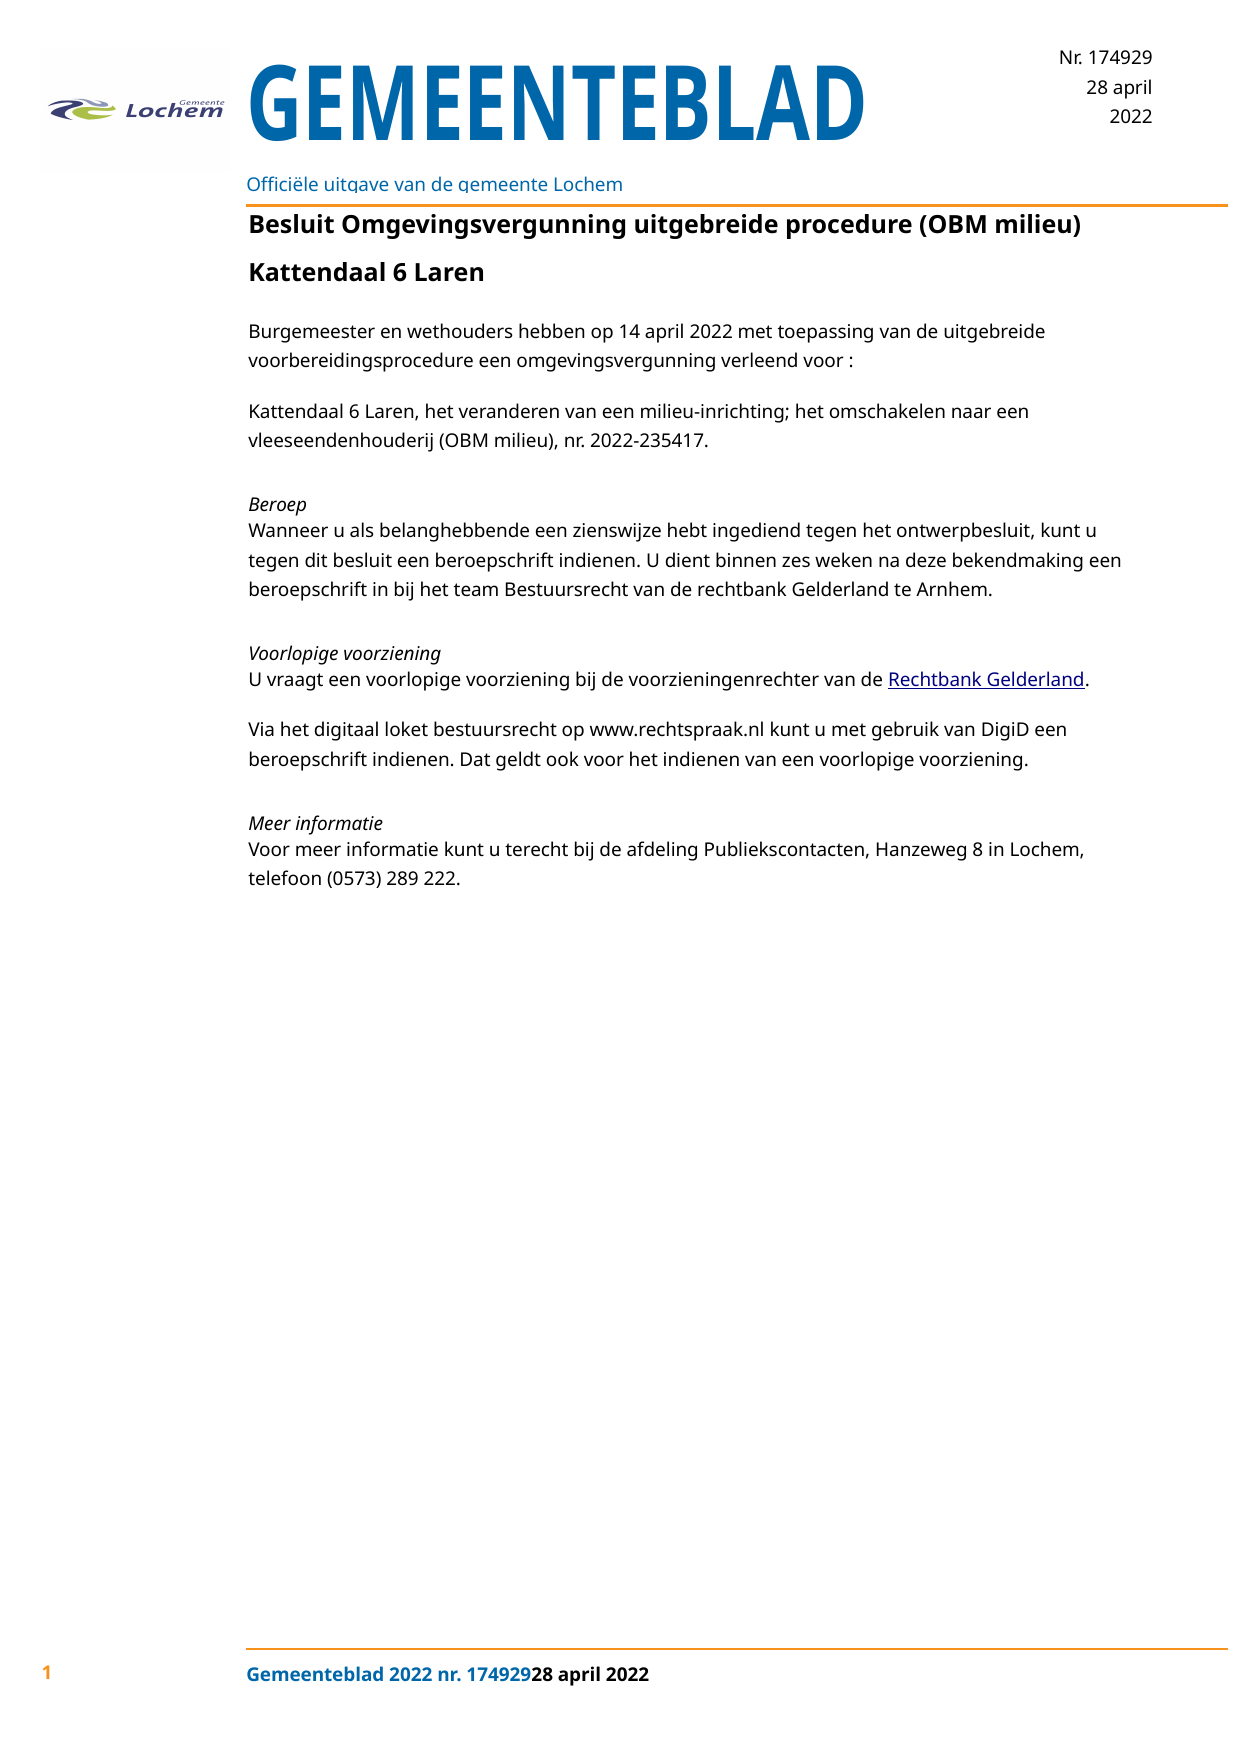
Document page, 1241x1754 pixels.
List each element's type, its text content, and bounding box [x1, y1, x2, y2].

text Meer informatie [248, 810, 1152, 836]
text U vraagt een voorlopige voorziening bij de voorzieningenrechter van de Rechtbank Gelderland. [248, 666, 1152, 692]
text Via het digitaal loket bestuursrecht op www.rechtspraak.nl kunt u met gebruik van DigiD een beroepschrift indienen. Dat geldt ook voor het indienen van een voorlopige voorziening. [248, 716, 1152, 772]
text Wanneer u als belanghebbende een zienswijze hebt ingediend tegen het ontwerpbesluit, kunt u tegen dit besluit een beroepschrift indienen. U dient binnen zes weken na deze bekendmaking een beroepschrift in bij het team Bestuursrecht van de rechtbank Gelderland te Arnhem. [248, 517, 1152, 602]
text Beroep [248, 491, 1152, 517]
text Voorlopige voorziening [248, 640, 1152, 666]
text Voor meer informatie kunt u terecht bij de afdeling Publiekscontacten, Hanzeweg 8 in Lochem, telefoon (0573) 289 222. [248, 836, 1152, 891]
text Kattendaal 6 Laren, het veranderen van een milieu-inrichting; het omschakelen naar een vleeseendenhouderij (OBM milieu), nr. 2022-235417. [248, 398, 1152, 453]
text Besluit Omgevingsvergunning uitgebreide procedure (OBM milieu) Kattendaal 6 Laren [248, 207, 1152, 288]
picture [41, 47, 231, 172]
text Burgemeester en wethouders hebben op 14 april 2022 met toepassing van de uitgebreide voorbereidingsprocedure een omgevingsvergunning verleend voor : [248, 318, 1152, 373]
